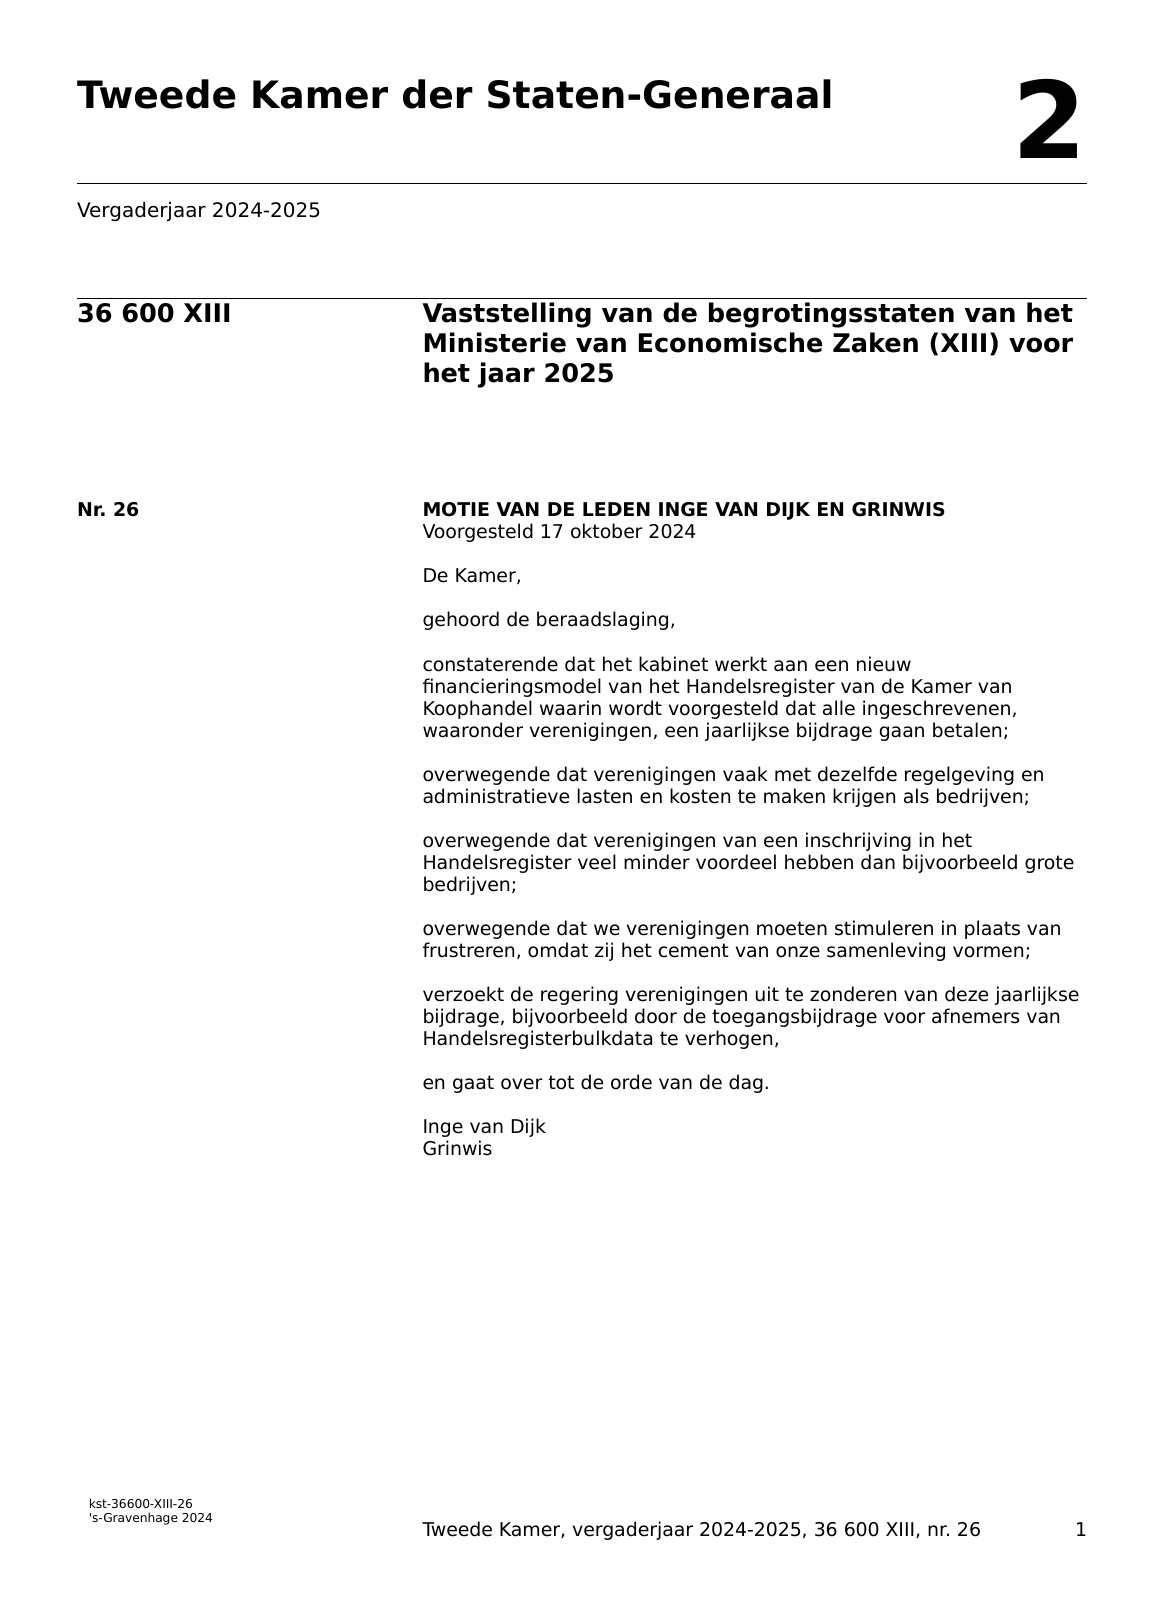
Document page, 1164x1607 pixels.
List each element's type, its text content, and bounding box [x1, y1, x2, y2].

table_header 2 [886, 59, 1087, 183]
text 's-Gravenhage 2024 [88, 1511, 323, 1525]
text overwegende dat verenigingen vaak met dezelfde regelgeving en administratieve lasten en kosten te maken krijgen als bedrijven; [422, 764, 1087, 808]
text en gaat over tot de orde van de dag. [422, 1072, 1087, 1094]
text Grinwis [422, 1138, 1087, 1160]
table_cell Vergaderjaar 2024-2025 [77, 184, 1087, 298]
text kst-36600-XIII-26 [88, 1497, 323, 1511]
text overwegende dat verenigingen van een inschrijving in het Handelsregister veel minder voordeel hebben dan bijvoorbeeld grote bedrijven; [422, 830, 1087, 896]
subtitle 36 600 XIII Vaststelling van de begrotingsstaten van het Ministerie van Economische Zaken (XIII) voor het jaar 2025 [77, 299, 1087, 388]
text constaterende dat het kabinet werkt aan een nieuw financieringsmodel van het Handelsregister van de Kamer van Koophandel waarin wordt voorgesteld dat alle ingeschrevenen, waaronder verenigingen, een jaarlijkse bijdrage gaan betalen; [422, 653, 1087, 741]
table_header Tweede Kamer der Staten-Generaal [77, 59, 886, 183]
text Inge van Dijk [422, 1116, 1087, 1138]
text overwegende dat we verenigingen moeten stimuleren in plaats van frustreren, omdat zij het cement van onze samenleving vormen; [422, 918, 1087, 962]
subtitle Nr. 26 MOTIE VAN DE LEDEN INGE VAN DIJK EN GRINWIS [77, 499, 1087, 521]
text verzoekt de regering verenigingen uit te zonderen van deze jaarlijkse bijdrage, bijvoorbeeld door de toegangsbijdrage voor afnemers van Handelsregisterbulkdata te verhogen, [422, 984, 1087, 1050]
text De Kamer, [422, 565, 1087, 587]
text gehoord de beraadslaging, [422, 609, 1087, 631]
text Voorgesteld 17 oktober 2024 [422, 521, 1087, 543]
